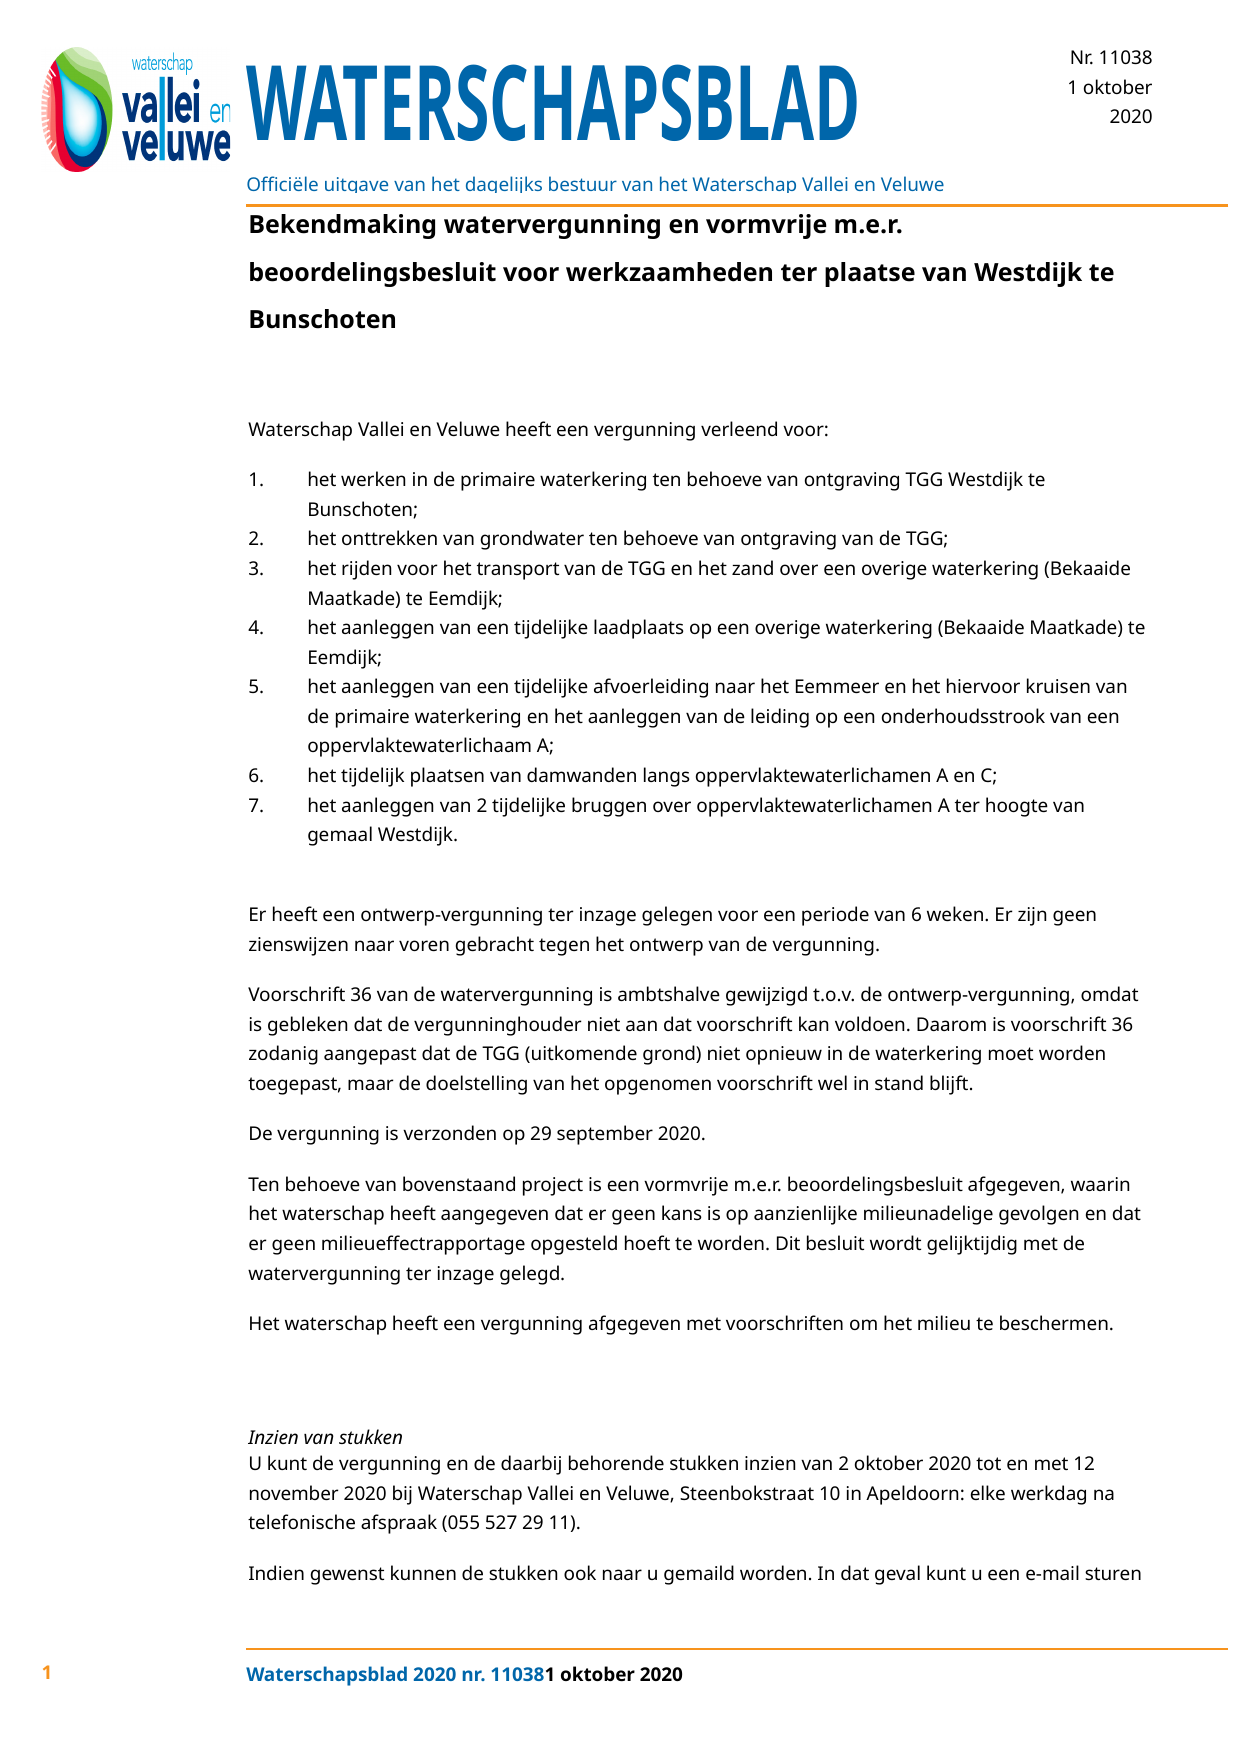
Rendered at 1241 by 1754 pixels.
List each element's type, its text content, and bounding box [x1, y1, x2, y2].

text Voorschrift 36 van de watervergunning is ambtshalve gewijzigd t.o.v. de ontwerp-vergunning, omdat is gebleken dat de vergunninghouder niet aan dat voorschrift kan voldoen. Daarom is voorschrift 36 zodanig aangepast dat de TGG (uitkomende grond) niet opnieuw in de waterkering moet worden toegepast, maar de doelstelling van het opgenomen voorschrift wel in stand blijft. [248, 981, 1152, 1096]
text Waterschap Vallei en Veluwe heeft een vergunning verleend voor: [248, 416, 1152, 442]
list het onttrekken van grondwater ten behoeve van ontgraving van de TGG; [248, 526, 1152, 551]
text De vergunning is verzonden op 29 september 2020. [248, 1121, 1152, 1146]
text Indien gewenst kunnen de stukken ook naar u gemaild worden. In dat geval kunt u een e-mail sturen [248, 1560, 1152, 1586]
text Inzien van stukken [248, 1424, 1152, 1450]
picture [41, 47, 231, 172]
list het rijden voor het transport van de TGG en het zand over een overige waterkering (Bekaaide Maatkade) te Eemdijk; [248, 555, 1152, 610]
list het aanleggen van een tijdelijke laadplaats op een overige waterkering (Bekaaide Maatkade) te Eemdijk; [248, 614, 1152, 669]
text Het waterschap heeft een vergunning afgegeven met voorschriften om het milieu te beschermen. [248, 1310, 1152, 1336]
text Bekendmaking watervergunning en vormvrije m.e.r. beoordelingsbesluit voor werkzaamheden ter plaatse van Westdijk te Bunschoten [248, 207, 1152, 336]
text Ten behoeve van bovenstaand project is een vormvrije m.e.r. beoordelingsbesluit afgegeven, waarin het waterschap heeft aangegeven dat er geen kans is op aanzienlijke milieunadelige gevolgen en dat er geen milieueffectrapportage opgesteld hoeft te worden. Dit besluit wordt gelijktijdig met de watervergunning ter inzage gelegd. [248, 1171, 1152, 1285]
text U kunt de vergunning en de daarbij behorende stukken inzien van 2 oktober 2020 tot en met 12 november 2020 bij Waterschap Vallei en Veluwe, Steenbokstraat 10 in Apeldoorn: elke werkdag na telefonische afspraak (055 527 29 11). [248, 1450, 1152, 1535]
list het aanleggen van een tijdelijke afvoerleiding naar het Eemmeer en het hiervoor kruisen van de primaire waterkering en het aanleggen van de leiding op een onderhoudsstrook van een oppervlaktewaterlichaam A; [248, 673, 1152, 758]
list het aanleggen van 2 tijdelijke bruggen over oppervlaktewaterlichamen A ter hoogte van gemaal Westdijk. [248, 792, 1152, 847]
list het werken in de primaire waterkering ten behoeve van ontgraving TGG Westdijk te Bunschoten; [248, 466, 1152, 522]
list het tijdelijk plaatsen van damwanden langs oppervlaktewaterlichamen A en C; [248, 762, 1152, 788]
text Er heeft een ontwerp-vergunning ter inzage gelegen voor een periode van 6 weken. Er zijn geen zienswijzen naar voren gebracht tegen het ontwerp van de vergunning. [248, 901, 1152, 957]
